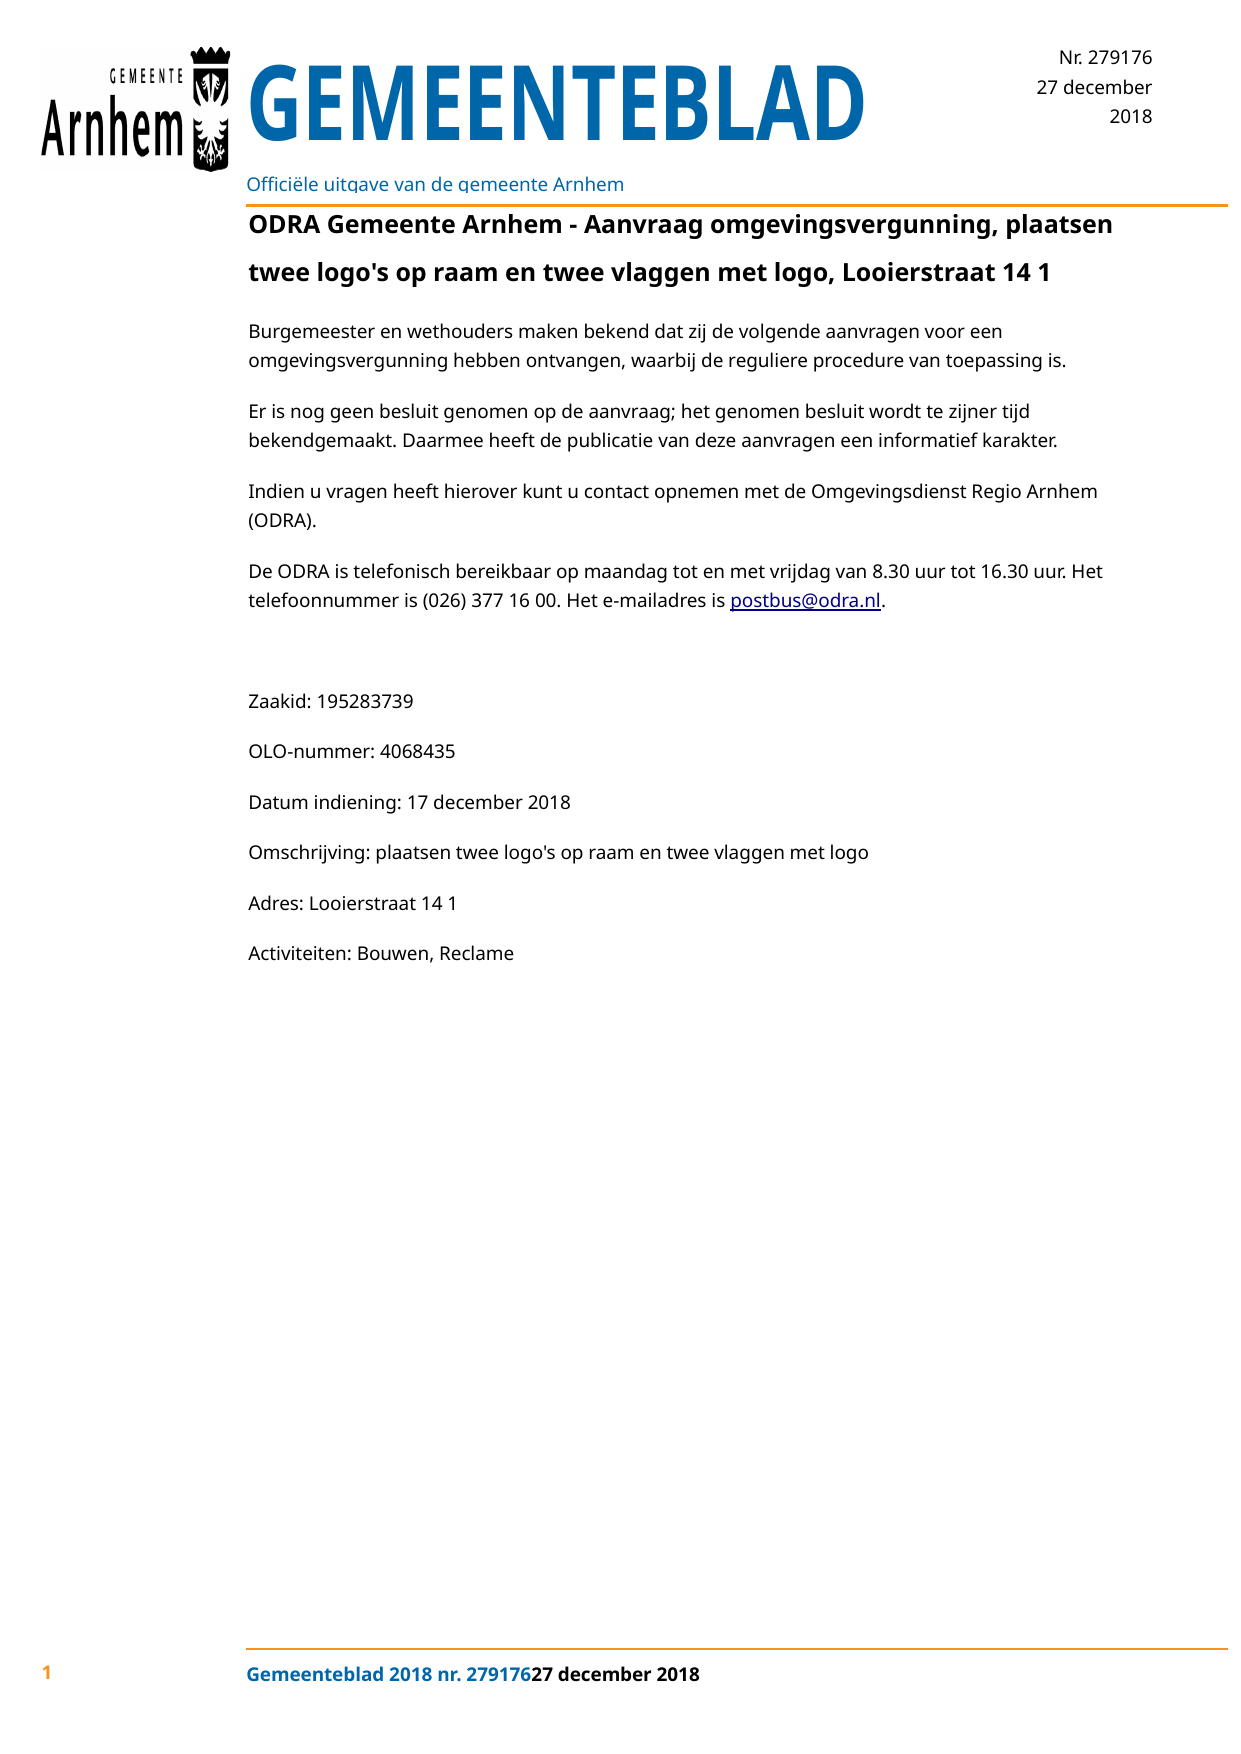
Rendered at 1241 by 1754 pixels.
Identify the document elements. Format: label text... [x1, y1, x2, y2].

text Burgemeester en wethouders maken bekend dat zij de volgende aanvragen voor een omgevingsvergunning hebben ontvangen, waarbij de reguliere procedure van toepassing is. [248, 318, 1152, 373]
text Omschrijving: plaatsen twee logo's op raam en twee vlaggen met logo [248, 839, 1152, 865]
text ODRA Gemeente Arnhem - Aanvraag omgevingsvergunning, plaatsen twee logo's op raam en twee vlaggen met logo, Looierstraat 14 1 [248, 207, 1152, 288]
text Indien u vragen heeft hierover kunt u contact opnemen met de Omgevingsdienst Regio Arnhem (ODRA). [248, 478, 1152, 533]
text Adres: Looierstraat 14 1 [248, 890, 1152, 916]
text Er is nog geen besluit genomen op de aanvraag; het genomen besluit wordt te zijner tijd bekendgemaakt. Daarmee heeft de publicatie van deze aanvragen een informatief karakter. [248, 398, 1152, 453]
text Datum indiening: 17 december 2018 [248, 789, 1152, 815]
text De ODRA is telefonisch bereikbaar op maandag tot en met vrijdag van 8.30 uur tot 16.30 uur. Het telefoonnummer is (026) 377 16 00. Het e-mailadres is postbus@odra.nl. [248, 558, 1152, 613]
text OLO-nummer: 4068435 [248, 739, 1152, 764]
text Zaakid: 195283739 [248, 688, 1152, 714]
picture [41, 47, 231, 172]
text Activiteiten: Bouwen, Reclame [248, 940, 1152, 966]
